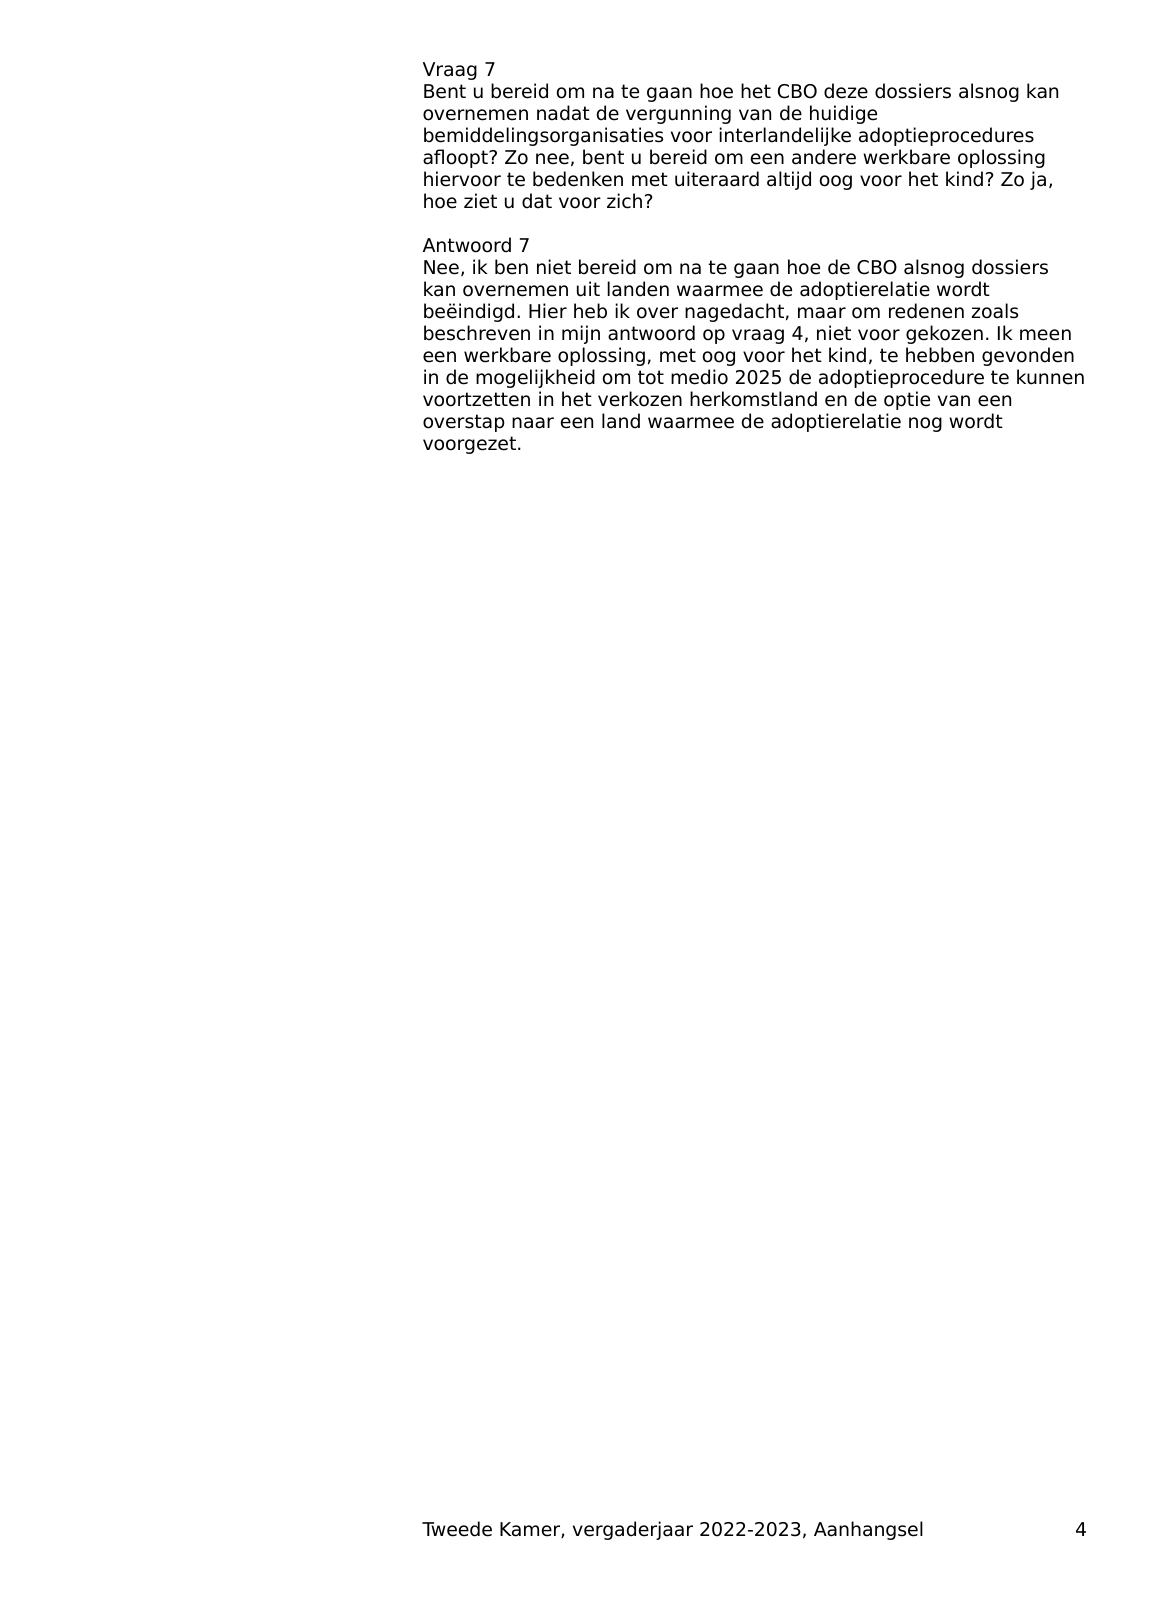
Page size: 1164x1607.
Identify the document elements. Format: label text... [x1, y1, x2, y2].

text Antwoord 7 [422, 235, 1087, 257]
text Nee, ik ben niet bereid om na te gaan hoe de CBO alsnog dossiers kan overnemen uit landen waarmee de adoptierelatie wordt beëindigd. Hier heb ik over nagedacht, maar om redenen zoals beschreven in mijn antwoord op vraag 4, niet voor gekozen. Ik meen een werkbare oplossing, met oog voor het kind, te hebben gevonden in de mogelijkheid om tot medio 2025 de adoptieprocedure te kunnen voortzetten in het verkozen herkomstland en de optie van een overstap naar een land waarmee de adoptierelatie nog wordt voorgezet. [422, 257, 1087, 455]
text Vraag 7 [422, 59, 1087, 81]
text Bent u bereid om na te gaan hoe het CBO deze dossiers alsnog kan overnemen nadat de vergunning van de huidige bemiddelingsorganisaties voor interlandelijke adoptieprocedures afloopt? Zo nee, bent u bereid om een andere werkbare oplossing hiervoor te bedenken met uiteraard altijd oog voor het kind? Zo ja, hoe ziet u dat voor zich? [422, 81, 1087, 213]
